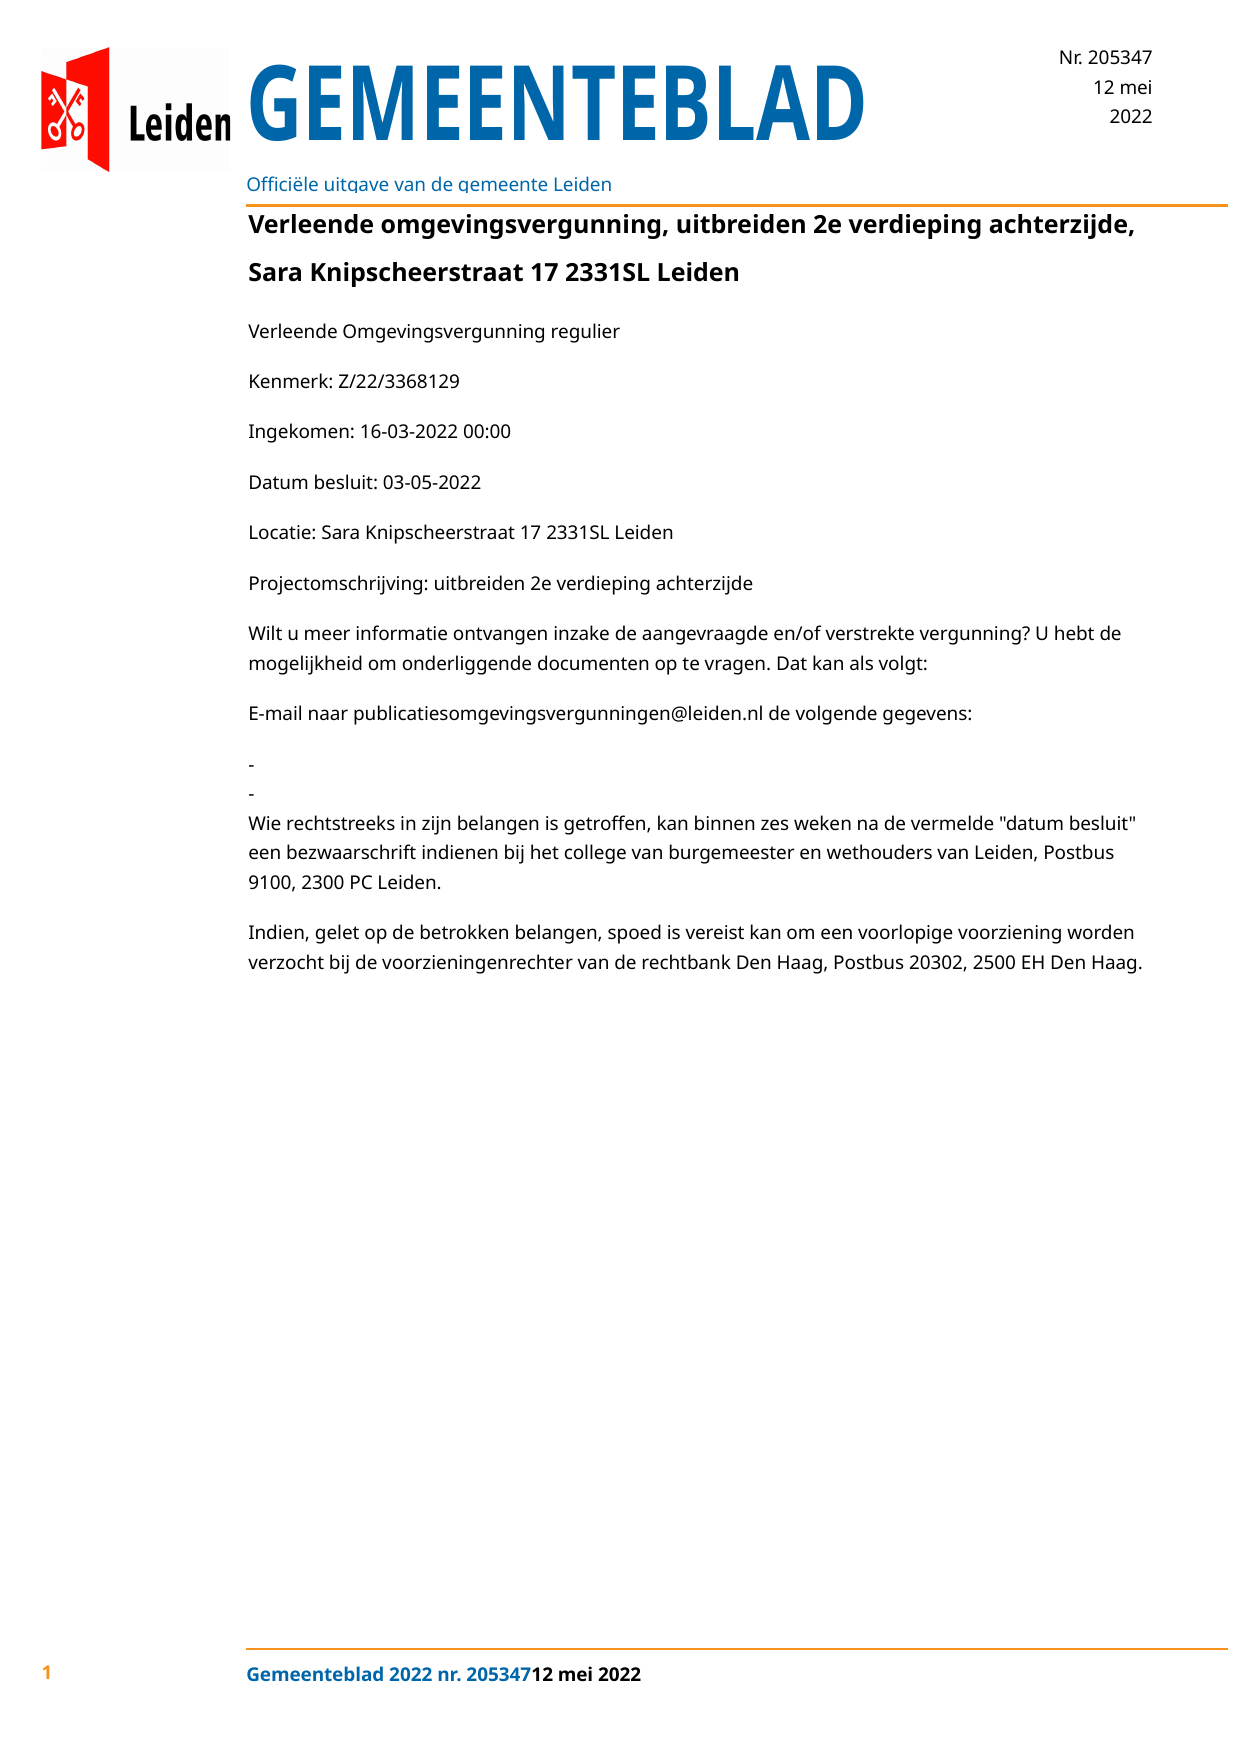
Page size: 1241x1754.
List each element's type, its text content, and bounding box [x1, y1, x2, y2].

text Verleende omgevingsvergunning, uitbreiden 2e verdieping achterzijde, Sara Knipscheerstraat 17 2331SL Leiden [248, 207, 1152, 288]
picture [41, 47, 231, 172]
text Kenmerk: Z/22/3368129 [248, 368, 1152, 394]
text Wie rechtstreeks in zijn belangen is getroffen, kan binnen zes weken na de vermelde "datum besluit" een bezwaarschrift indienen bij het college van burgemeester en wethouders van Leiden, Postbus 9100, 2300 PC Leiden. [248, 810, 1152, 895]
text Verleende Omgevingsvergunning regulier [248, 318, 1152, 344]
text Datum besluit: 03-05-2022 [248, 469, 1152, 495]
text Projectomschrijving: uitbreiden 2e verdieping achterzijde [248, 570, 1152, 596]
text Indien, gelet op de betrokken belangen, spoed is vereist kan om een voorlopige voorziening worden verzocht bij de voorzieningenrechter van de rechtbank Den Haag, Postbus 20302, 2500 EH Den Haag. [248, 919, 1152, 975]
text E-mail naar publicatiesomgevingsvergunningen@leiden.nl de volgende gegevens: [248, 700, 1152, 726]
text Locatie: Sara Knipscheerstraat 17 2331SL Leiden [248, 519, 1152, 545]
text Ingekomen: 16-03-2022 00:00 [248, 419, 1152, 444]
text Wilt u meer informatie ontvangen inzake de aangevraagde en/of verstrekte vergunning? U hebt de mogelijkheid om onderliggende documenten op te vragen. Dat kan als volgt: [248, 620, 1152, 676]
